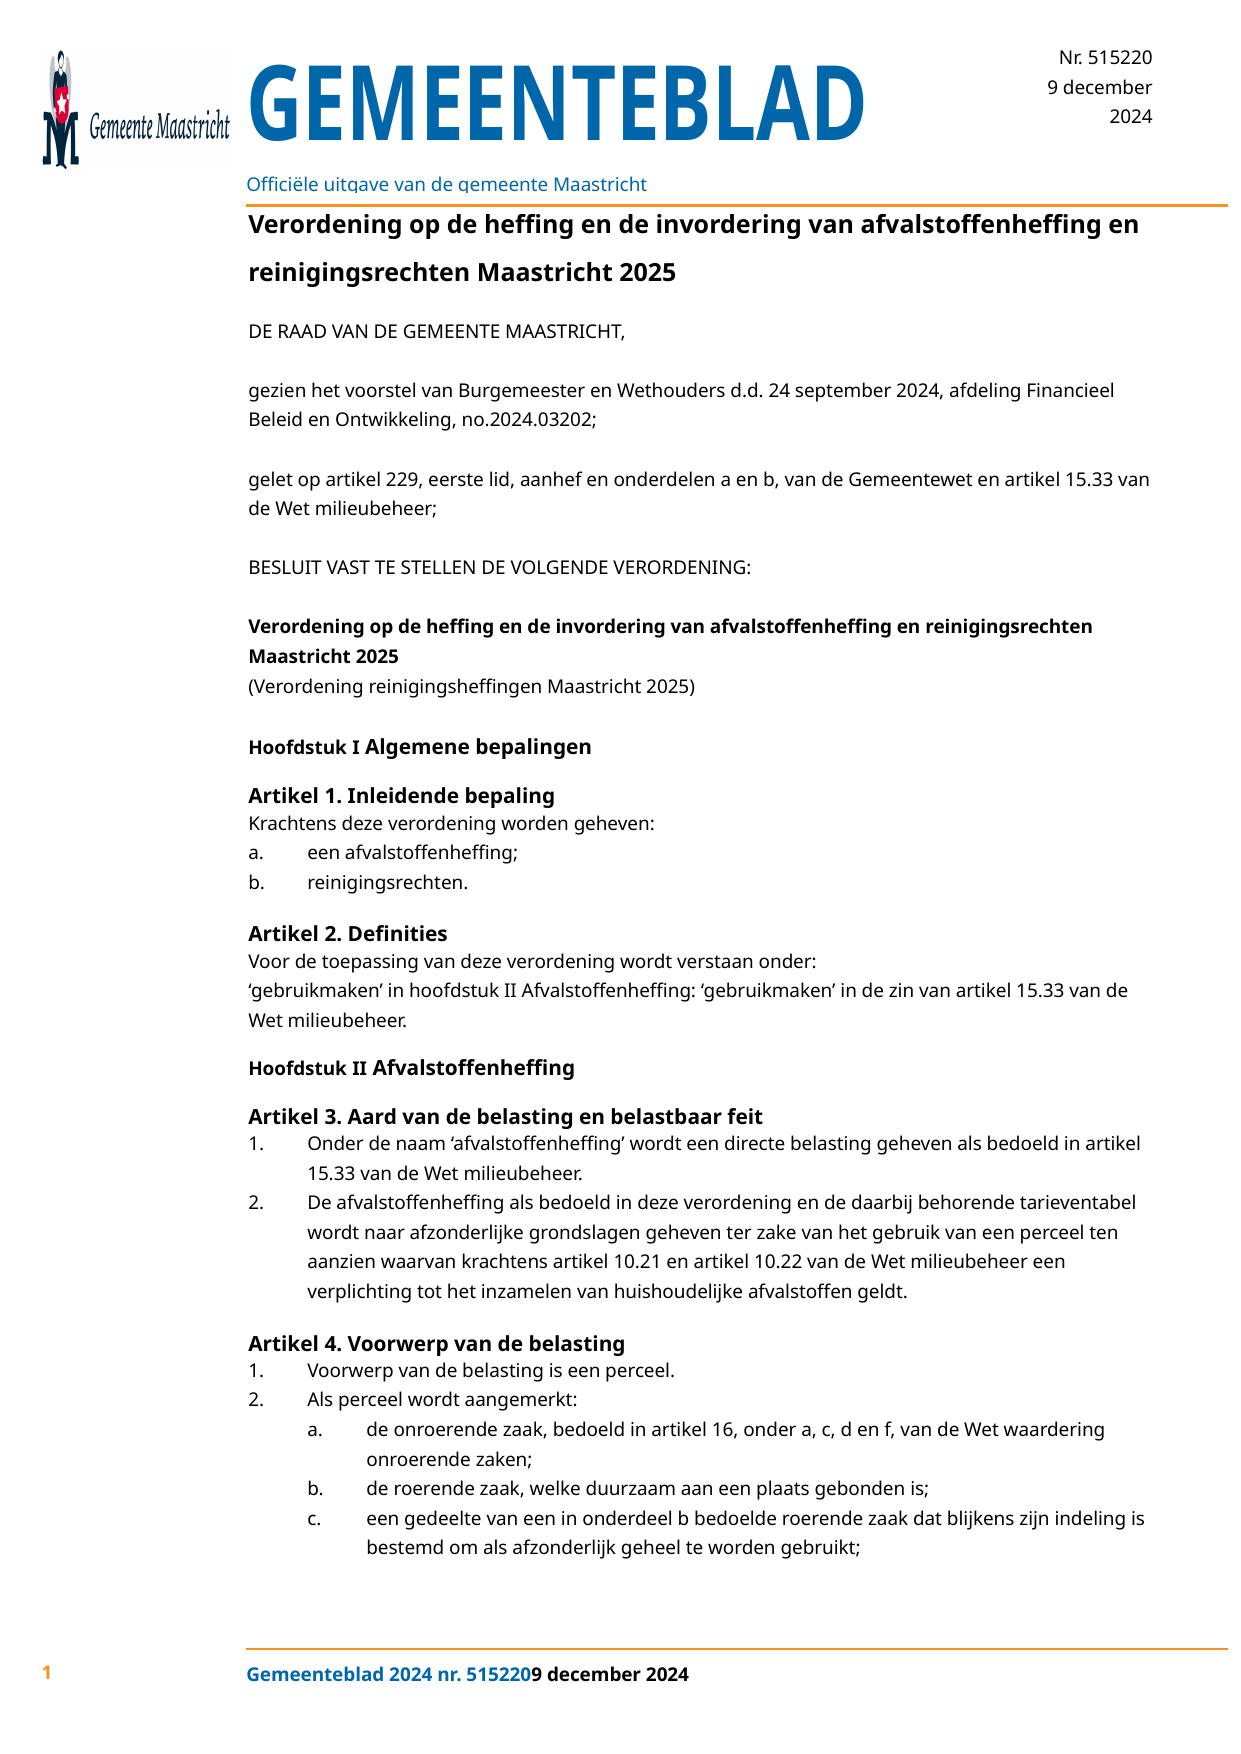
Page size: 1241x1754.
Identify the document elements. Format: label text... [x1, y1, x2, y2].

list de onroerende zaak, bedoeld in artikel 16, onder a, c, d en f, van de Wet waardering onroerende zaken; [307, 1416, 1152, 1472]
list de roerende zaak, welke duurzaam aan een plaats gebonden is; [307, 1475, 1152, 1501]
text Verordening op de heffing en de invordering van afvalstoffenheffing en reinigingsrechten Maastricht 2025 [248, 207, 1152, 288]
text Hoofdstuk II Afvalstoffenheffing [248, 1053, 1152, 1081]
list Voorwerp van de belasting is een perceel. [248, 1357, 1152, 1383]
list Als perceel wordt aangemerkt: [248, 1387, 1152, 1412]
text (Verordening reinigingsheffingen Maastricht 2025) [248, 673, 1152, 699]
list Onder de naam ‘afvalstoffenheffing’ wordt een directe belasting geheven als bedoeld in artikel 15.33 van de Wet milieubeheer. [248, 1130, 1152, 1186]
text ‘gebruikmaken’ in hoofdstuk II Afvalstoffenheffing: ‘gebruikmaken’ in de zin van artikel 15.33 van de Wet milieubeheer. [248, 977, 1152, 1033]
text Artikel 2. Definities [248, 919, 1152, 948]
list een gedeelte van een in onderdeel b bedoelde roerende zaak dat blijkens zijn indeling is bestemd om als afzonderlijk geheel te worden gebruikt; [307, 1505, 1152, 1560]
text Artikel 3. Aard van de belasting en belastbaar feit [248, 1102, 1152, 1130]
list reinigingsrechten. [248, 869, 1152, 895]
text Verordening op de heffing en de invordering van afvalstoffenheffing en reinigingsrechten Maastricht 2025 [248, 614, 1152, 669]
text Artikel 4. Voorwerp van de belasting [248, 1329, 1152, 1357]
list De afvalstoffenheffing als bedoeld in deze verordening en de daarbij behorende tarieventabel wordt naar afzonderlijke grondslagen geheven ter zake van het gebruik van een perceel ten aanzien waarvan krachtens artikel 10.21 en artikel 10.22 van de Wet milieubeheer een verplichting tot het inzamelen van huishoudelijke afvalstoffen geldt. [248, 1189, 1152, 1304]
text Artikel 1. Inleidende bepaling [248, 781, 1152, 810]
text gezien het voorstel van Burgemeester en Wethouders d.d. 24 september 2024, afdeling Financieel Beleid en Ontwikkeling, no.2024.03202; [248, 377, 1152, 432]
text Voor de toepassing van deze verordening wordt verstaan onder: [248, 948, 1152, 973]
text Krachtens deze verordening worden geheven: [248, 810, 1152, 836]
text Hoofdstuk I Algemene bepalingen [248, 732, 1152, 761]
text gelet op artikel 229, eerste lid, aanhef en onderdelen a en b, van de Gemeentewet en artikel 15.33 van de Wet milieubeheer; [248, 466, 1152, 521]
picture [41, 47, 231, 172]
text BESLUIT VAST TE STELLEN DE VOLGENDE VERORDENING: [248, 554, 1152, 580]
list een afvalstoffenheffing; [248, 839, 1152, 865]
text DE RAAD VAN DE GEMEENTE MAASTRICHT, [248, 318, 1152, 344]
